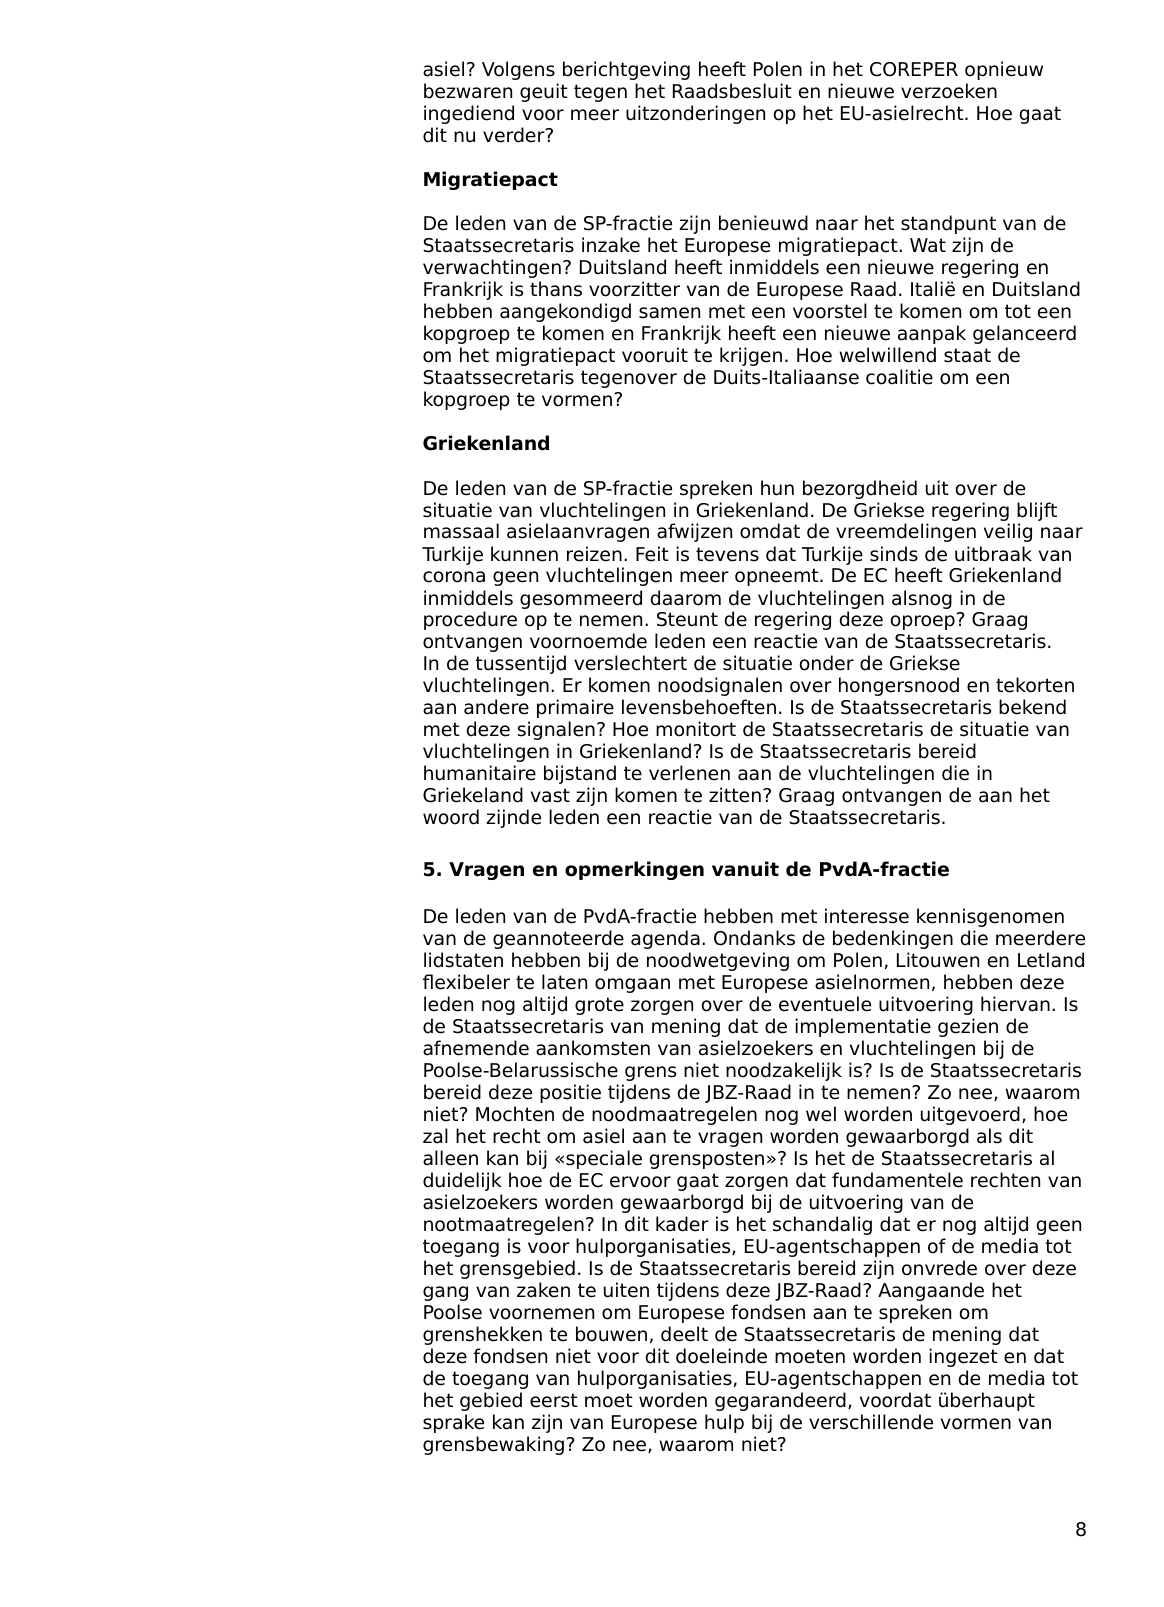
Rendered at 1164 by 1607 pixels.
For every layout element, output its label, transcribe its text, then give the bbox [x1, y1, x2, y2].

text asiel? Volgens berichtgeving heeft Polen in het COREPER opnieuw bezwaren geuit tegen het Raadsbesluit en nieuwe verzoeken ingediend voor meer uitzonderingen op het EU-asielrecht. Hoe gaat dit nu verder? [422, 59, 1087, 147]
subtitle 5. Vragen en opmerkingen vanuit de PvdA-fractie [422, 859, 1087, 881]
subtitle Migratiepact [422, 169, 1087, 191]
subtitle Griekenland [422, 433, 1087, 455]
text De leden van de PvdA-fractie hebben met interesse kennisgenomen van de geannoteerde agenda. Ondanks de bedenkingen die meerdere lidstaten hebben bij de noodwetgeving om Polen, Litouwen en Letland flexibeler te laten omgaan met Europese asielnormen, hebben deze leden nog altijd grote zorgen over de eventuele uitvoering hiervan. Is de Staatssecretaris van mening dat de implementatie gezien de afnemende aankomsten van asielzoekers en vluchtelingen bij de Poolse-Belarussische grens niet noodzakelijk is? Is de Staatssecretaris bereid deze positie tijdens de JBZ-Raad in te nemen? Zo nee, waarom niet? Mochten de noodmaatregelen nog wel worden uitgevoerd, hoe zal het recht om asiel aan te vragen worden gewaarborgd als dit alleen kan bij «speciale grensposten»? Is het de Staatssecretaris al duidelijk hoe de EC ervoor gaat zorgen dat fundamentele rechten van asielzoekers worden gewaarborgd bij de uitvoering van de nootmaatregelen? In dit kader is het schandalig dat er nog altijd geen toegang is voor hulporganisaties, EU-agentschappen of de media tot het grensgebied. Is de Staatssecretaris bereid zijn onvrede over deze gang van zaken te uiten tijdens deze JBZ-Raad? Aangaande het Poolse voornemen om Europese fondsen aan te spreken om grenshekken te bouwen, deelt de Staatssecretaris de mening dat deze fondsen niet voor dit doeleinde moeten worden ingezet en dat de toegang van hulporganisaties, EU-agentschappen en de media tot het gebied eerst moet worden gegarandeerd, voordat überhaupt sprake kan zijn van Europese hulp bij de verschillende vormen van grensbewaking? Zo nee, waarom niet? [422, 906, 1087, 1456]
text De leden van de SP-fractie zijn benieuwd naar het standpunt van de Staatssecretaris inzake het Europese migratiepact. Wat zijn de verwachtingen? Duitsland heeft inmiddels een nieuwe regering en Frankrijk is thans voorzitter van de Europese Raad. Italië en Duitsland hebben aangekondigd samen met een voorstel te komen om tot een kopgroep te komen en Frankrijk heeft een nieuwe aanpak gelanceerd om het migratiepact vooruit te krijgen. Hoe welwillend staat de Staatssecretaris tegenover de Duits-Italiaanse coalitie om een kopgroep te vormen? [422, 213, 1087, 411]
text De leden van de SP-fractie spreken hun bezorgdheid uit over de situatie van vluchtelingen in Griekenland. De Griekse regering blijft massaal asielaanvragen afwijzen omdat de vreemdelingen veilig naar Turkije kunnen reizen. Feit is tevens dat Turkije sinds de uitbraak van corona geen vluchtelingen meer opneemt. De EC heeft Griekenland inmiddels gesommeerd daarom de vluchtelingen alsnog in de procedure op te nemen. Steunt de regering deze oproep? Graag ontvangen voornoemde leden een reactie van de Staatssecretaris. [422, 477, 1087, 653]
text In de tussentijd verslechtert de situatie onder de Griekse vluchtelingen. Er komen noodsignalen over hongersnood en tekorten aan andere primaire levensbehoeften. Is de Staatssecretaris bekend met deze signalen? Hoe monitort de Staatssecretaris de situatie van vluchtelingen in Griekenland? Is de Staatssecretaris bereid humanitaire bijstand te verlenen aan de vluchtelingen die in Griekeland vast zijn komen te zitten? Graag ontvangen de aan het woord zijnde leden een reactie van de Staatssecretaris. [422, 653, 1087, 829]
